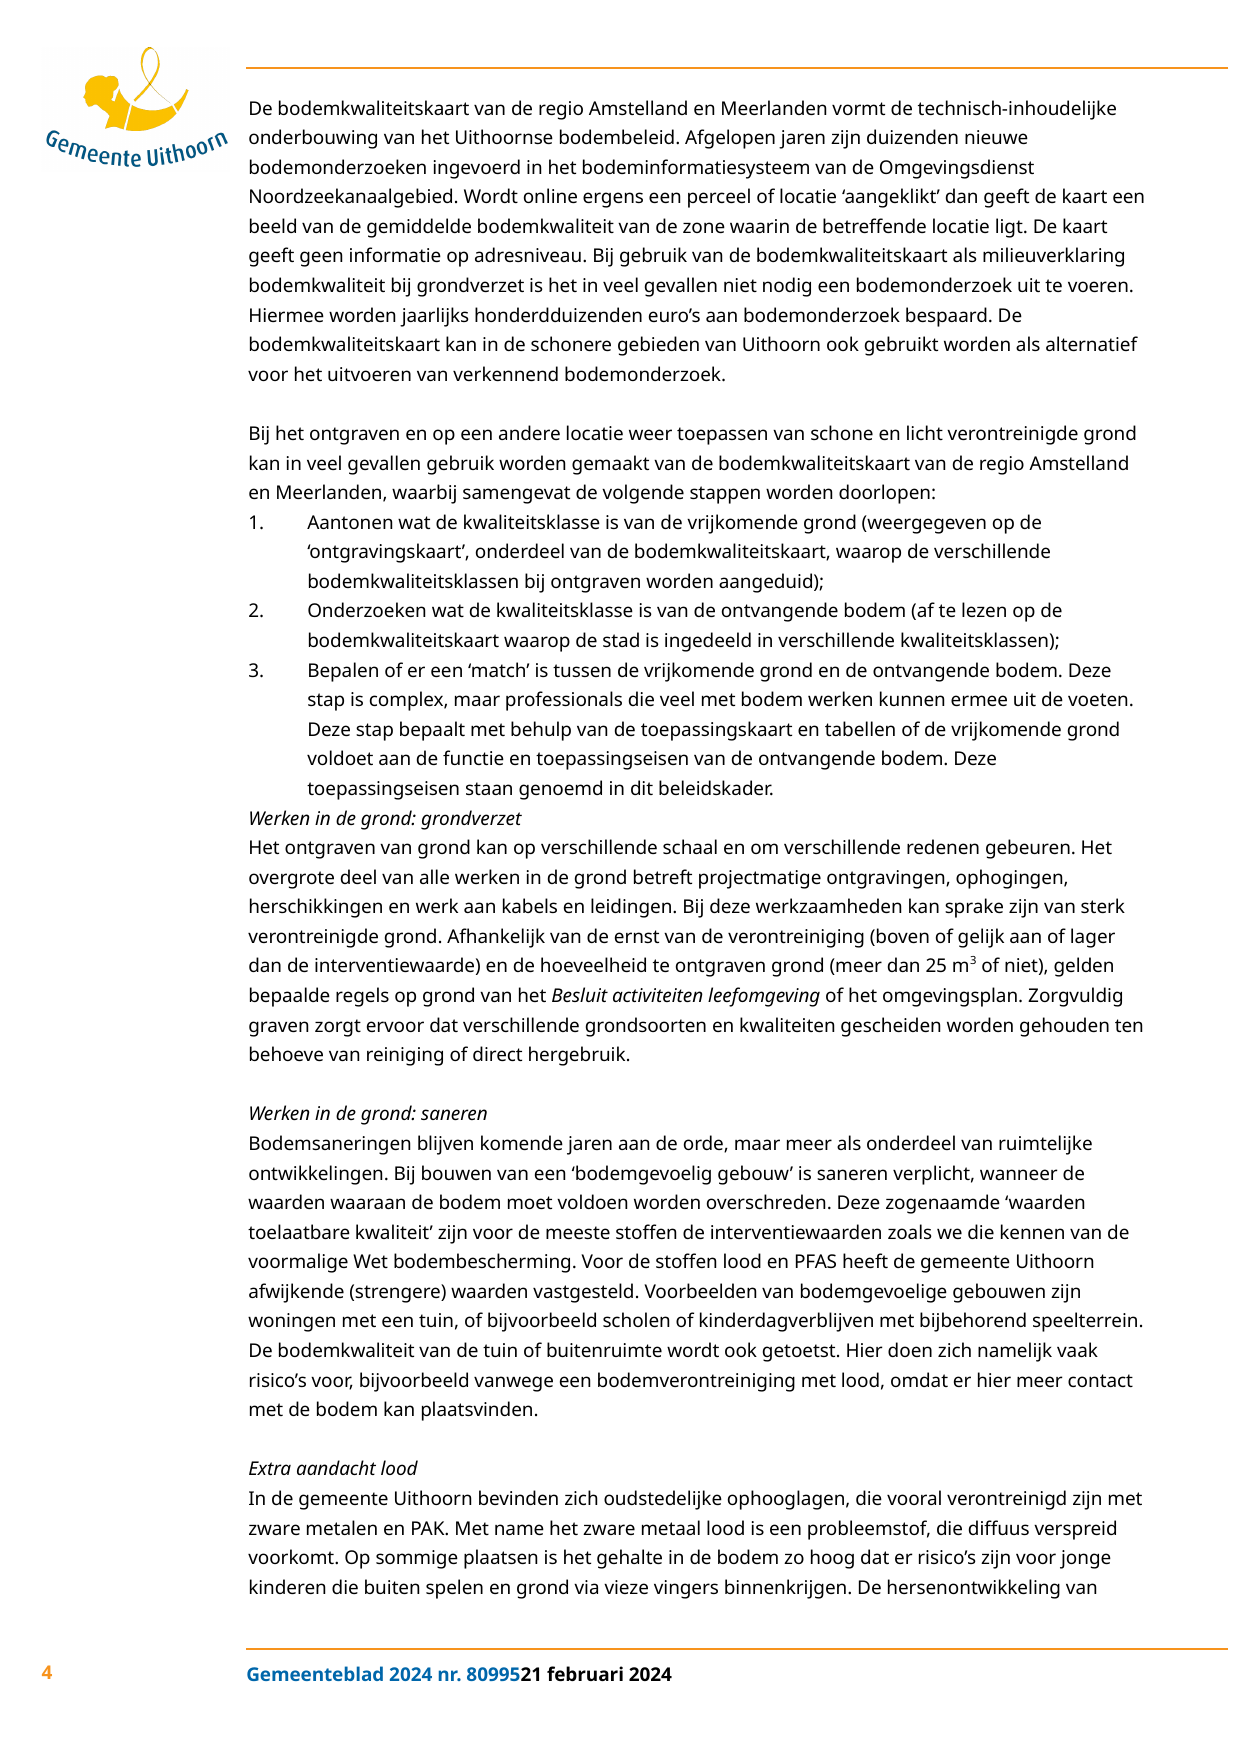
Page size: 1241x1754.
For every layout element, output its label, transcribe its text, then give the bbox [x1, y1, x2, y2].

text Extra aandacht lood [248, 1456, 1152, 1481]
list Onderzoeken wat de kwaliteitsklasse is van de ontvangende bodem (af te lezen op de bodemkwaliteitskaart waarop de stad is ingedeeld in verschillende kwaliteitsklassen); [248, 598, 1152, 653]
text Bodemsaneringen blijven komende jaren aan de orde, maar meer als onderdeel van ruimtelijke ontwikkelingen. Bij bouwen van een ‘bodemgevoelig gebouw’ is saneren verplicht, wanneer de waarden waaraan de bodem moet voldoen worden overschreden. Deze zogenaamde ‘waarden toelaatbare kwaliteit’ zijn voor de meeste stoffen de interventiewaarden zoals we die kennen van de voormalige Wet bodembescherming. Voor de stoffen lood en PFAS heeft de gemeente Uithoorn afwijkende (strengere) waarden vastgesteld. Voorbeelden van bodemgevoelige gebouwen zijn woningen met een tuin, of bijvoorbeeld scholen of kinderdagverblijven met bijbehorend speelterrein. De bodemkwaliteit van de tuin of buitenruimte wordt ook getoetst. Hier doen zich namelijk vaak risico’s voor, bijvoorbeeld vanwege een bodemverontreiniging met lood, omdat er hier meer contact met de bodem kan plaatsvinden. [248, 1130, 1152, 1422]
text De bodemkwaliteitskaart van de regio Amstelland en Meerlanden vormt de technisch-inhoudelijke onderbouwing van het Uithoornse bodembeleid. Afgelopen jaren zijn duizenden nieuwe bodemonderzoeken ingevoerd in het bodeminformatiesysteem van de Omgevingsdienst Noordzeekanaalgebied. Wordt online ergens een perceel of locatie ‘aangeklikt’ dan geeft de kaart een beeld van de gemiddelde bodemkwaliteit van de zone waarin de betreffende locatie ligt. De kaart geeft geen informatie op adresniveau. Bij gebruik van de bodemkwaliteitskaart als milieuverklaring bodemkwaliteit bij grondverzet is het in veel gevallen niet nodig een bodemonderzoek uit te voeren. Hiermee worden jaarlijks honderdduizenden euro’s aan bodemonderzoek bespaard. De bodemkwaliteitskaart kan in de schonere gebieden van Uithoorn ook gebruikt worden als alternatief voor het uitvoeren van verkennend bodemonderzoek. [248, 95, 1152, 387]
list Bepalen of er een ‘match’ is tussen de vrijkomende grond en de ontvangende bodem. Deze stap is complex, maar professionals die veel met bodem werken kunnen ermee uit de voeten. Deze stap bepaalt met behulp van de toepassingskaart en tabellen of de vrijkomende grond voldoet aan de functie en toepassingseisen van de ontvangende bodem. Deze toepassingseisen staan genoemd in dit beleidskader. [248, 657, 1152, 801]
picture [41, 47, 231, 172]
text In de gemeente Uithoorn bevinden zich oudstedelijke ophooglagen, die vooral verontreinigd zijn met zware metalen en PAK. Met name het zware metaal lood is een probleemstof, die diffuus verspreid voorkomt. Op sommige plaatsen is het gehalte in de bodem zo hoog dat er risico’s zijn voor jonge kinderen die buiten spelen en grond via vieze vingers binnenkrijgen. De hersenontwikkeling van [248, 1485, 1152, 1600]
text Bij het ontgraven en op een andere locatie weer toepassen van schone en licht verontreinigde grond kan in veel gevallen gebruik worden gemaakt van de bodemkwaliteitskaart van de regio Amstelland en Meerlanden, waarbij samengevat de volgende stappen worden doorlopen: [248, 420, 1152, 505]
text Werken in de grond: saneren [248, 1101, 1152, 1126]
text Het ontgraven van grond kan op verschillende schaal en om verschillende redenen gebeuren. Het overgrote deel van alle werken in de grond betreft projectmatige ontgravingen, ophogingen, herschikkingen en werk aan kabels en leidingen. Bij deze werkzaamheden kan sprake zijn van sterk verontreinigde grond. Afhankelijk van de ernst van de verontreiniging (boven of gelijk aan of lager dan de interventiewaarde) en de hoeveelheid te ontgraven grond (meer dan 25 m3 of niet), gelden bepaalde regels op grond van het Besluit activiteiten leefomgeving of het omgevingsplan. Zorgvuldig graven zorgt ervoor dat verschillende grondsoorten en kwaliteiten gescheiden worden gehouden ten behoeve van reiniging of direct hergebruik. [248, 834, 1152, 1067]
text Werken in de grond: grondverzet [248, 805, 1152, 831]
list Aantonen wat de kwaliteitsklasse is van de vrijkomende grond (weergegeven op de ‘ontgravingskaart’, onderdeel van de bodemkwaliteitskaart, waarop de verschillende bodemkwaliteitsklassen bij ontgraven worden aangeduid); [248, 509, 1152, 594]
